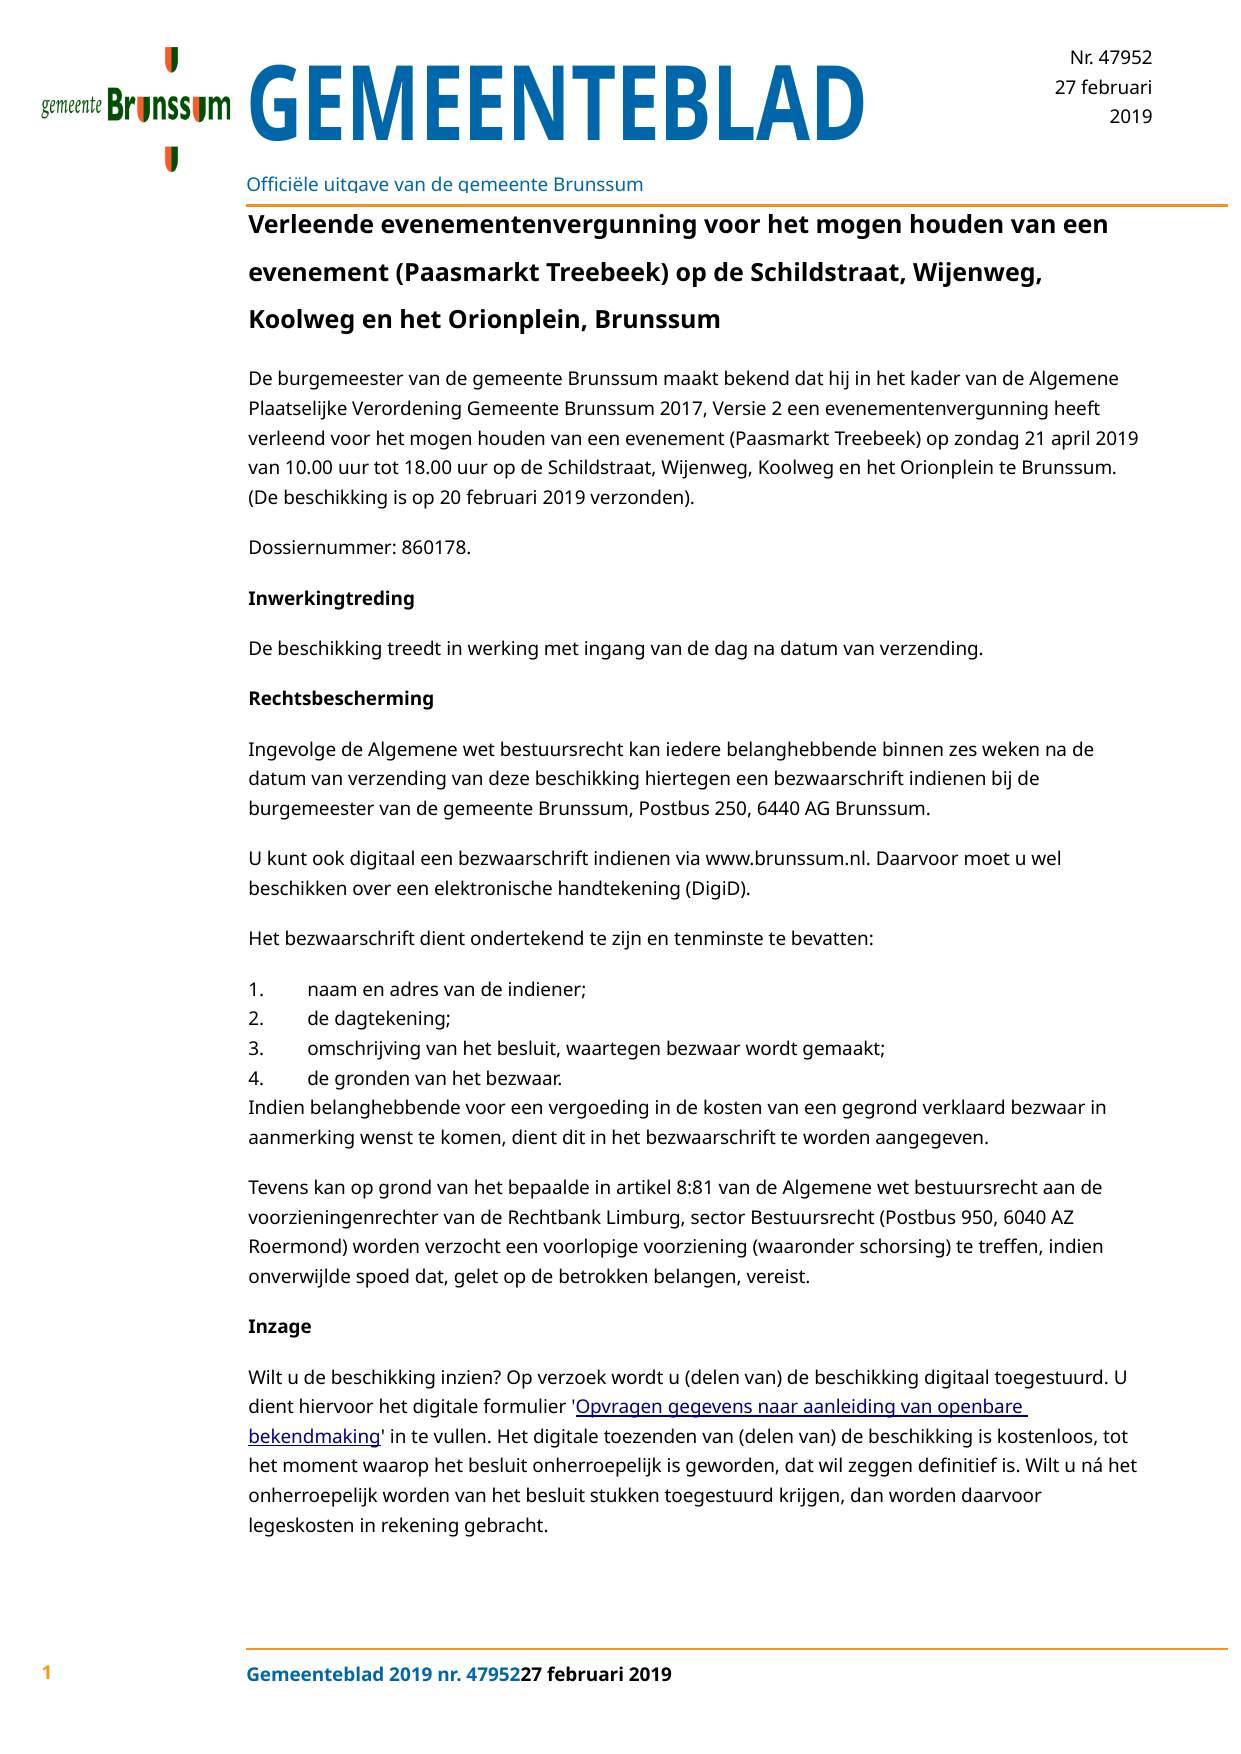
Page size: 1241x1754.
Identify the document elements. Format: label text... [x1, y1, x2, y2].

text Tevens kan op grond van het bepaalde in artikel 8:81 van de Algemene wet bestuursrecht aan de voorzieningenrechter van de Rechtbank Limburg, sector Bestuursrecht (Postbus 950, 6040 AZ Roermond) worden verzocht een voorlopige voorziening (waaronder schorsing) te treffen, indien onverwijlde spoed dat, gelet op de betrokken belangen, vereist. [248, 1174, 1152, 1289]
list de dagtekening; [248, 1006, 1152, 1031]
text Indien belanghebbende voor een vergoeding in de kosten van een gegrond verklaard bezwaar in aanmerking wenst te komen, dient dit in het bezwaarschrift te worden aangegeven. [248, 1094, 1152, 1149]
text De beschikking treedt in werking met ingang van de dag na datum van verzending. [248, 635, 1152, 661]
picture [41, 47, 231, 172]
text Inwerkingtreding [248, 585, 1152, 610]
text Rechtsbescherming [248, 686, 1152, 711]
text U kunt ook digitaal een bezwaarschrift indienen via www.brunssum.nl. Daarvoor moet u wel beschikken over een elektronische handtekening (DigiD). [248, 846, 1152, 901]
text Verleende evenementenvergunning voor het mogen houden van een evenement (Paasmarkt Treebeek) op de Schildstraat, Wijenweg, Koolweg en het Orionplein, Brunssum [248, 207, 1152, 336]
list naam en adres van de indiener; [248, 976, 1152, 1002]
text Ingevolge de Algemene wet bestuursrecht kan iedere belanghebbende binnen zes weken na de datum van verzending van deze beschikking hiertegen een bezwaarschrift indienen bij de burgemeester van de gemeente Brunssum, Postbus 250, 6440 AG Brunssum. [248, 736, 1152, 821]
text Wilt u de beschikking inzien? Op verzoek wordt u (delen van) de beschikking digitaal toegestuurd. U dient hiervoor het digitale formulier 'Opvragen gegevens naar aanleiding van openbare bekendmaking' in te vullen. Het digitale toezenden van (delen van) de beschikking is kostenloos, tot het moment waarop het besluit onherroepelijk is geworden, dat wil zeggen definitief is. Wilt u ná het onherroepelijk worden van het besluit stukken toegestuurd krijgen, dan worden daarvoor legeskosten in rekening gebracht. [248, 1364, 1152, 1537]
list de gronden van het bezwaar. [248, 1065, 1152, 1090]
text De burgemeester van de gemeente Brunssum maakt bekend dat hij in het kader van de Algemene Plaatselijke Verordening Gemeente Brunssum 2017, Versie 2 een evenementenvergunning heeft verleend voor het mogen houden van een evenement (Paasmarkt Treebeek) op zondag 21 april 2019 van 10.00 uur tot 18.00 uur op de Schildstraat, Wijenweg, Koolweg en het Orionplein te Brunssum. (De beschikking is op 20 februari 2019 verzonden). [248, 366, 1152, 509]
text Het bezwaarschrift dient ondertekend te zijn en tenminste te bevatten: [248, 926, 1152, 951]
text Inzage [248, 1313, 1152, 1339]
text Dossiernummer: 860178. [248, 534, 1152, 560]
list omschrijving van het besluit, waartegen bezwaar wordt gemaakt; [248, 1035, 1152, 1061]
